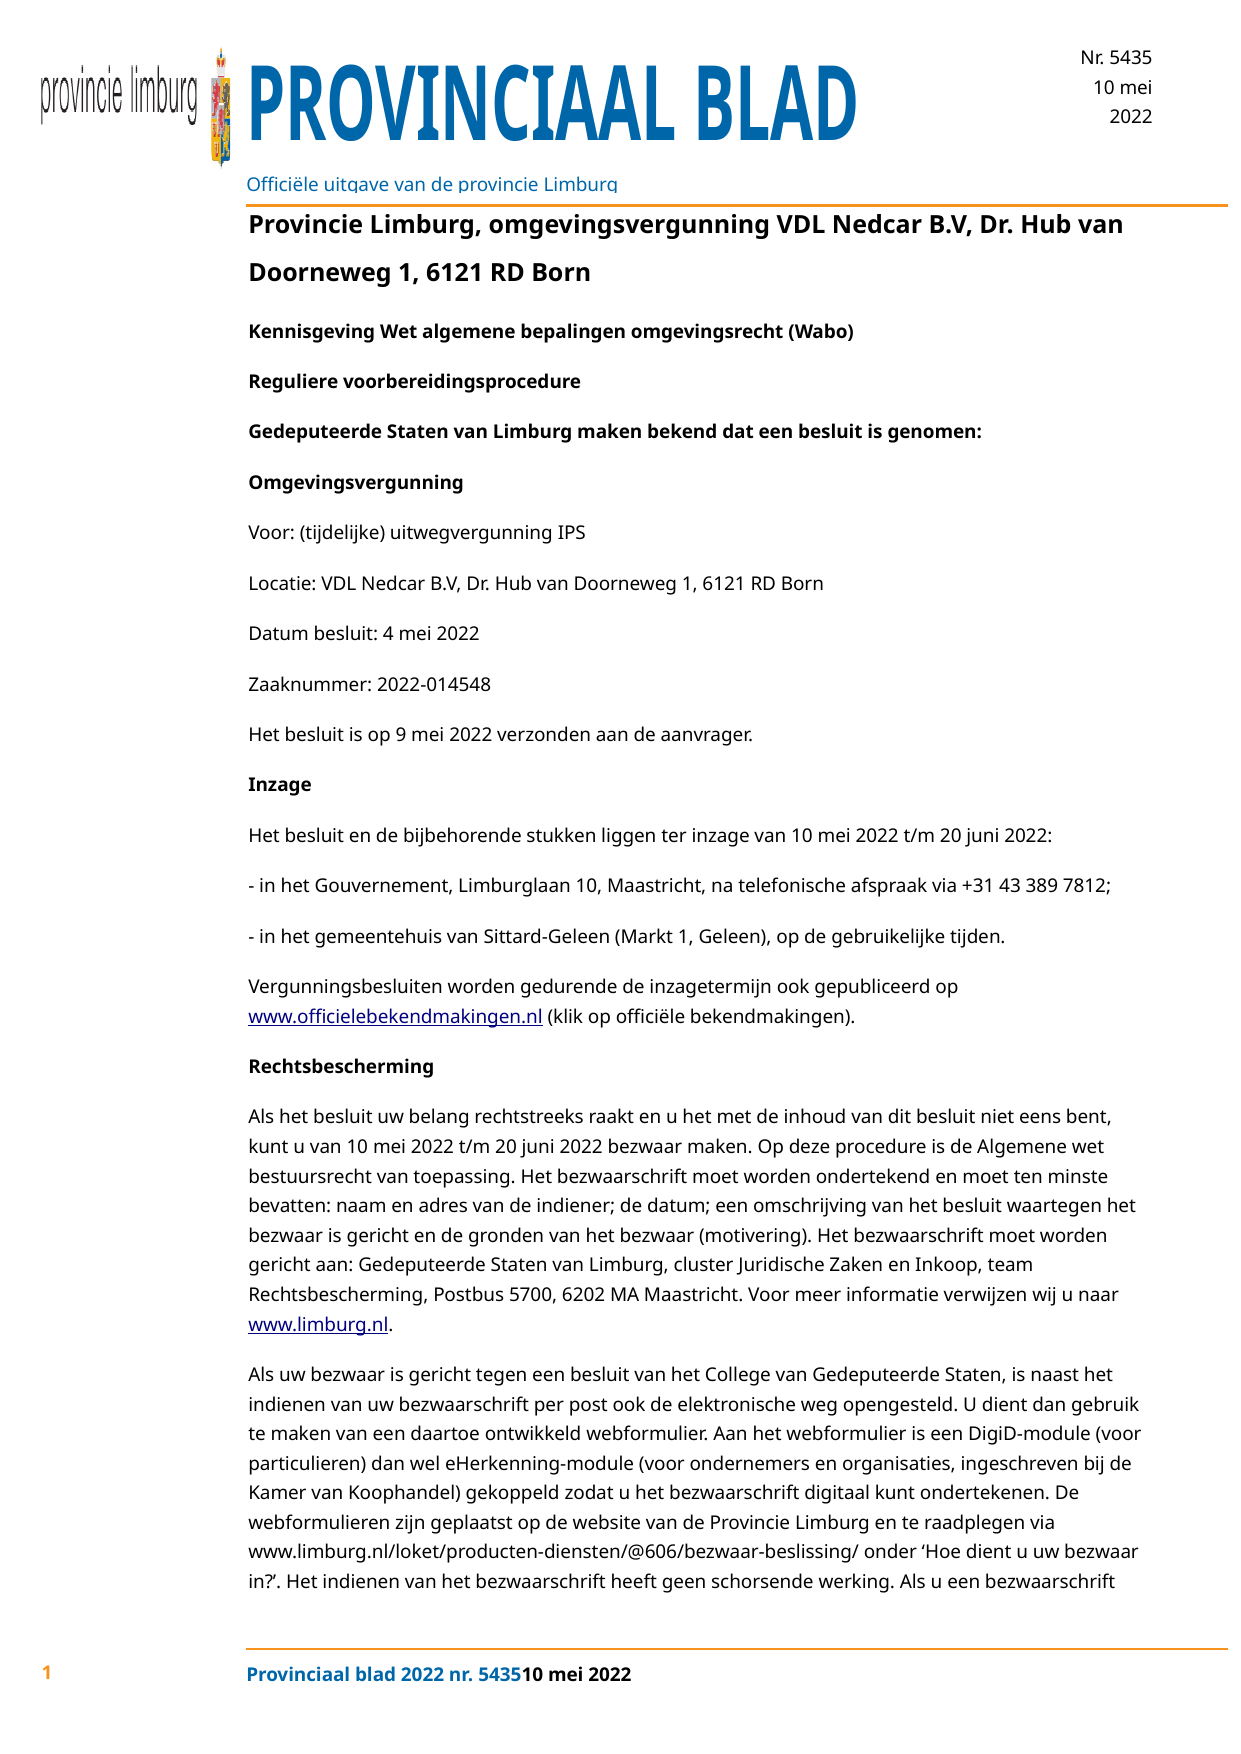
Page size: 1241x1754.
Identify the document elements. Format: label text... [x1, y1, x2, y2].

text Als het besluit uw belang rechtstreeks raakt en u het met de inhoud van dit besluit niet eens bent, kunt u van 10 mei 2022 t/m 20 juni 2022 bezwaar maken. Op deze procedure is de Algemene wet bestuursrecht van toepassing. Het bezwaarschrift moet worden ondertekend en moet ten minste bevatten: naam en adres van de indiener; de datum; een omschrijving van het besluit waartegen het bezwaar is gericht en de gronden van het bezwaar (motivering). Het bezwaarschrift moet worden gericht aan: Gedeputeerde Staten van Limburg, cluster Juridische Zaken en Inkoop, team Rechtsbescherming, Postbus 5700, 6202 MA Maastricht. Voor meer informatie verwijzen wij u naar www.limburg.nl. [248, 1104, 1152, 1337]
text Als uw bezwaar is gericht tegen een besluit van het College van Gedeputeerde Staten, is naast het indienen van uw bezwaarschrift per post ook de elektronische weg opengesteld. U dient dan gebruik te maken van een daartoe ontwikkeld webformulier. Aan het webformulier is een DigiD-module (voor particulieren) dan wel eHerkenning-module (voor ondernemers en organisaties, ingeschreven bij de Kamer van Koophandel) gekoppeld zodat u het bezwaarschrift digitaal kunt ondertekenen. De webformulieren zijn geplaatst op de website van de Provincie Limburg en te raadplegen via www.limburg.nl/loket/producten-diensten/@606/bezwaar-beslissing/ onder ‘Hoe dient u uw bezwaar in?’. Het indienen van het bezwaarschrift heeft geen schorsende werking. Als u een bezwaarschrift [248, 1361, 1152, 1594]
text Zaaknummer: 2022-014548 [248, 671, 1152, 697]
text Datum besluit: 4 mei 2022 [248, 620, 1152, 646]
text Locatie: VDL Nedcar B.V, Dr. Hub van Doorneweg 1, 6121 RD Born [248, 570, 1152, 596]
text Het besluit is op 9 mei 2022 verzonden aan de aanvrager. [248, 721, 1152, 747]
text - in het Gouvernement, Limburglaan 10, Maastricht, na telefonische afspraak via +31 43 389 7812; [248, 872, 1152, 898]
text Omgevingsvergunning [248, 469, 1152, 495]
text Rechtsbescherming [248, 1053, 1152, 1079]
text Provincie Limburg, omgevingsvergunning VDL Nedcar B.V, Dr. Hub van Doorneweg 1, 6121 RD Born [248, 207, 1152, 288]
text Het besluit en de bijbehorende stukken liggen ter inzage van 10 mei 2022 t/m 20 juni 2022: [248, 822, 1152, 848]
text Vergunningsbesluiten worden gedurende de inzagetermijn ook gepubliceerd op www.officielebekendmakingen.nl (klik op officiële bekendmakingen). [248, 973, 1152, 1029]
text Kennisgeving Wet algemene bepalingen omgevingsrecht (Wabo) [248, 318, 1152, 344]
text Gedeputeerde Staten van Limburg maken bekend dat een besluit is genomen: [248, 419, 1152, 444]
picture [41, 47, 231, 172]
text - in het gemeentehuis van Sittard-Geleen (Markt 1, Geleen), op de gebruikelijke tijden. [248, 923, 1152, 949]
text Inzage [248, 772, 1152, 797]
text Voor: (tijdelijke) uitwegvergunning IPS [248, 519, 1152, 545]
text Reguliere voorbereidingsprocedure [248, 368, 1152, 394]
